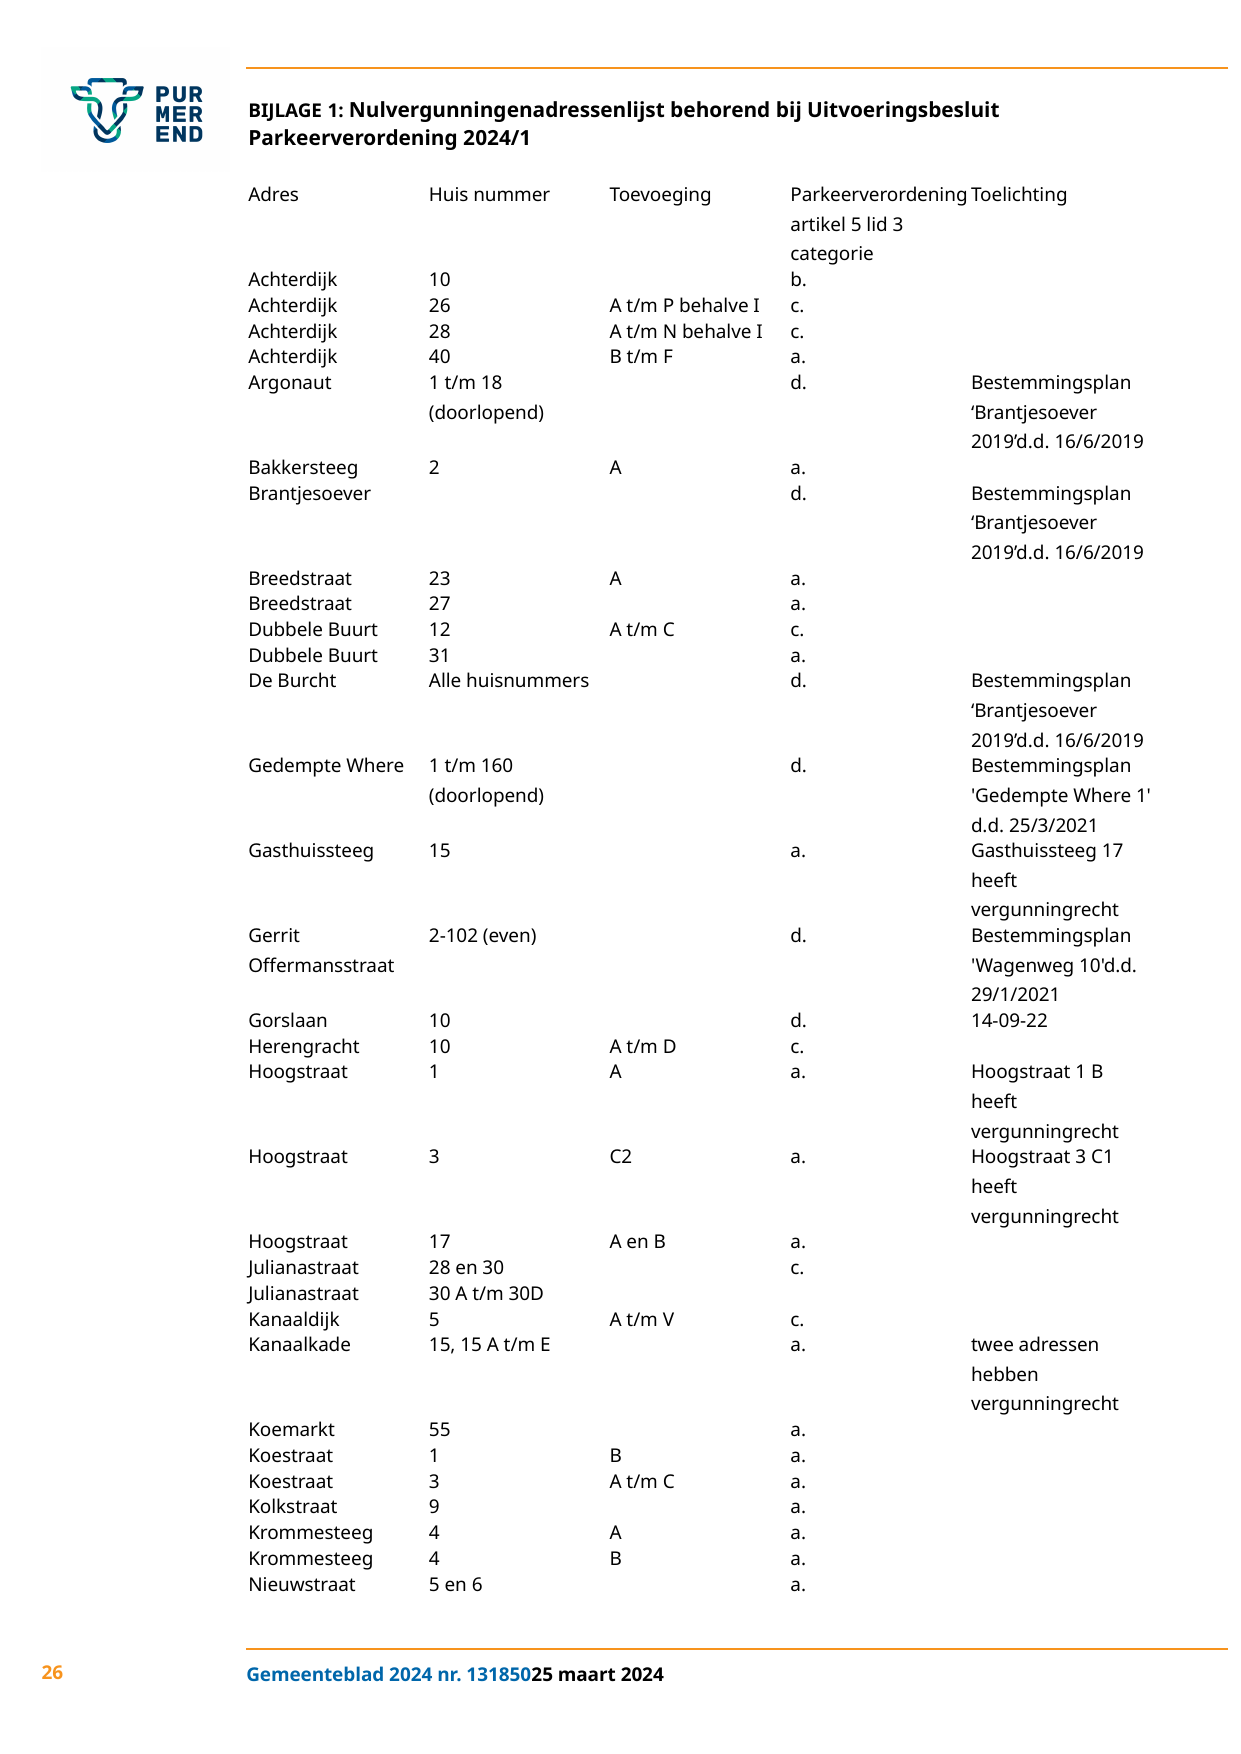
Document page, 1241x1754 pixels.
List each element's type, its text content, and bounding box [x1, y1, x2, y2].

table_cell a. [790, 454, 971, 480]
table_cell d. [790, 480, 971, 565]
table_cell c. [790, 318, 971, 343]
table_cell 40 [429, 344, 609, 369]
table_cell Julianastraat [248, 1254, 429, 1280]
table_cell Krommesteeg [248, 1519, 429, 1545]
table_cell Breedstraat [248, 591, 429, 616]
table_cell Achterdijk [248, 292, 429, 318]
table_cell a. [790, 591, 971, 616]
table_cell [971, 266, 1152, 292]
table_cell 26 [429, 292, 609, 318]
table_cell Koemarkt [248, 1416, 429, 1442]
table_cell Gorslaan [248, 1007, 429, 1033]
table_cell 12 [429, 616, 609, 642]
table_cell Hoogstraat 3 C1 heeft vergunningrecht [971, 1144, 1152, 1228]
table_cell 28 en 30 [429, 1254, 609, 1280]
table_cell B [609, 1442, 790, 1468]
table_cell [971, 1254, 1152, 1280]
table_cell Gerrit Offermansstraat [248, 923, 429, 1007]
table_cell [429, 480, 609, 565]
table_cell [971, 1033, 1152, 1059]
table_cell a. [790, 1416, 971, 1442]
table_header Toevoeging [609, 181, 790, 266]
table_cell Brantjesoever [248, 480, 429, 565]
table_cell 5 [429, 1306, 609, 1331]
table_cell 15 [429, 838, 609, 922]
table_cell [609, 1494, 790, 1519]
table_cell [971, 454, 1152, 480]
table_cell [971, 565, 1152, 591]
table_cell 2-102 (even) [429, 923, 609, 1007]
table_cell [609, 480, 790, 565]
table_cell Kolkstraat [248, 1494, 429, 1519]
table_cell Hoogstraat [248, 1229, 429, 1254]
table_cell Gedempte Where [248, 753, 429, 837]
table_cell 1 [429, 1442, 609, 1468]
table_cell Julianastraat [248, 1280, 429, 1306]
table_cell [971, 591, 1152, 616]
table_cell [609, 369, 790, 454]
table_cell A [609, 454, 790, 480]
table_cell a. [790, 1059, 971, 1144]
table_cell A [609, 1519, 790, 1545]
table_cell [971, 1416, 1152, 1442]
table_cell d. [790, 1007, 971, 1033]
table_cell [971, 318, 1152, 343]
table_cell a. [790, 642, 971, 668]
table_cell [971, 1306, 1152, 1331]
table_cell 55 [429, 1416, 609, 1442]
table_cell [971, 1442, 1152, 1468]
table_cell a. [790, 344, 971, 369]
table_cell 2 [429, 454, 609, 480]
table_cell Kanaalkade [248, 1331, 429, 1416]
table_cell a. [790, 1442, 971, 1468]
table_cell A t/m N behalve I [609, 318, 790, 343]
table_cell c. [790, 1033, 971, 1059]
table_cell a. [790, 1519, 971, 1545]
table_cell Koestraat [248, 1468, 429, 1493]
table_cell De Burcht [248, 668, 429, 753]
table_cell c. [790, 1306, 971, 1331]
table_cell 17 [429, 1229, 609, 1254]
table_cell c. [790, 616, 971, 642]
table_cell Herengracht [248, 1033, 429, 1059]
table_cell A t/m P behalve I [609, 292, 790, 318]
table_cell Achterdijk [248, 344, 429, 369]
table_cell [971, 1468, 1152, 1493]
table_cell [971, 1280, 1152, 1306]
table_cell a. [790, 565, 971, 591]
table_cell [609, 1331, 790, 1416]
table_cell d. [790, 753, 971, 837]
table_cell Bestemmingsplan 'Gedempte Where 1' d.d. 25/3/2021 [971, 753, 1152, 837]
picture [41, 47, 231, 172]
table_cell a. [790, 1494, 971, 1519]
table_cell Bestemmingsplan ‘Brantjesoever 2019’d.d. 16/6/2019 [971, 369, 1152, 454]
table_cell 4 [429, 1545, 609, 1571]
table_cell 15, 15 A t/m E [429, 1331, 609, 1416]
table_cell A [609, 1059, 790, 1144]
table_cell 5 en 6 [429, 1571, 609, 1596]
table_cell d. [790, 369, 971, 454]
table_cell Hoogstraat 1 B heeft vergunningrecht [971, 1059, 1152, 1144]
table_cell [971, 642, 1152, 668]
table_cell 1 [429, 1059, 609, 1144]
table_cell [609, 266, 790, 292]
table_cell b. [790, 266, 971, 292]
table_cell [609, 1007, 790, 1033]
table_cell a. [790, 1545, 971, 1571]
table_header Toelichting [971, 181, 1152, 266]
table_cell [790, 1280, 971, 1306]
table_cell Alle huisnummers [429, 668, 609, 753]
table_cell 1 t/m 160 (doorlopend) [429, 753, 609, 837]
table_cell [609, 668, 790, 753]
table_cell d. [790, 923, 971, 1007]
table_cell [609, 1571, 790, 1596]
table_cell c. [790, 292, 971, 318]
table_cell 23 [429, 565, 609, 591]
table_cell a. [790, 1229, 971, 1254]
table_cell 28 [429, 318, 609, 343]
table_cell [971, 292, 1152, 318]
table_cell Dubbele Buurt [248, 642, 429, 668]
table_cell 9 [429, 1494, 609, 1519]
table_header Huis nummer [429, 181, 609, 266]
table_cell Nieuwstraat [248, 1571, 429, 1596]
table_cell d. [790, 668, 971, 753]
table_cell [971, 1229, 1152, 1254]
table_cell A en B [609, 1229, 790, 1254]
table_cell [609, 838, 790, 922]
table_cell 1 t/m 18 (doorlopend) [429, 369, 609, 454]
table_cell 4 [429, 1519, 609, 1545]
table_cell A t/m C [609, 1468, 790, 1493]
table_cell 31 [429, 642, 609, 668]
table_cell Dubbele Buurt [248, 616, 429, 642]
table_cell A [609, 565, 790, 591]
table_cell [609, 591, 790, 616]
table_cell Argonaut [248, 369, 429, 454]
table_cell a. [790, 838, 971, 922]
table_cell [609, 1416, 790, 1442]
table_cell Koestraat [248, 1442, 429, 1468]
table_header Adres [248, 181, 429, 266]
table_cell Bakkersteeg [248, 454, 429, 480]
table_cell Gasthuissteeg [248, 838, 429, 922]
table_cell [971, 1519, 1152, 1545]
table_cell [609, 642, 790, 668]
table_cell [609, 753, 790, 837]
table_cell Bestemmingsplan 'Wagenweg 10'd.d. 29/1/2021 [971, 923, 1152, 1007]
table_cell 27 [429, 591, 609, 616]
table_cell 14-09-22 [971, 1007, 1152, 1033]
table_cell [971, 1545, 1152, 1571]
table_cell C2 [609, 1144, 790, 1228]
table_cell [971, 1494, 1152, 1519]
table_cell 3 [429, 1468, 609, 1493]
table_cell B [609, 1545, 790, 1571]
table_cell a. [790, 1144, 971, 1228]
table_cell 30 A t/m 30D [429, 1280, 609, 1306]
table_cell Hoogstraat [248, 1144, 429, 1228]
table_cell [971, 344, 1152, 369]
table_cell Kanaaldijk [248, 1306, 429, 1331]
table_cell Achterdijk [248, 266, 429, 292]
table_cell B t/m F [609, 344, 790, 369]
table_cell twee adressen hebben vergunningrecht [971, 1331, 1152, 1416]
table_cell Krommesteeg [248, 1545, 429, 1571]
table_cell [609, 1280, 790, 1306]
table_cell Bestemmingsplan ‘Brantjesoever 2019’d.d. 16/6/2019 [971, 668, 1152, 753]
table_cell Achterdijk [248, 318, 429, 343]
table_cell A t/m D [609, 1033, 790, 1059]
table_cell A t/m V [609, 1306, 790, 1331]
text BIJLAGE 1: Nulvergunningenadressenlijst behorend bij Uitvoeringsbesluit Parkeerverordening 2024/1 [248, 95, 1152, 152]
table_cell 10 [429, 266, 609, 292]
table_cell Gasthuissteeg 17 heeft vergunningrecht [971, 838, 1152, 922]
table_cell [609, 923, 790, 1007]
table_cell a. [790, 1468, 971, 1493]
table_cell a. [790, 1571, 971, 1596]
table_cell 3 [429, 1144, 609, 1228]
table_cell Breedstraat [248, 565, 429, 591]
table_cell A t/m C [609, 616, 790, 642]
table_cell Bestemmingsplan ‘Brantjesoever 2019’d.d. 16/6/2019 [971, 480, 1152, 565]
table_header Parkeerverordening artikel 5 lid 3 categorie [790, 181, 971, 266]
table_cell 10 [429, 1007, 609, 1033]
table_cell a. [790, 1331, 971, 1416]
table_cell [971, 616, 1152, 642]
table_cell [971, 1571, 1152, 1596]
table_cell [609, 1254, 790, 1280]
table_cell c. [790, 1254, 971, 1280]
table_cell Hoogstraat [248, 1059, 429, 1144]
table_cell 10 [429, 1033, 609, 1059]
